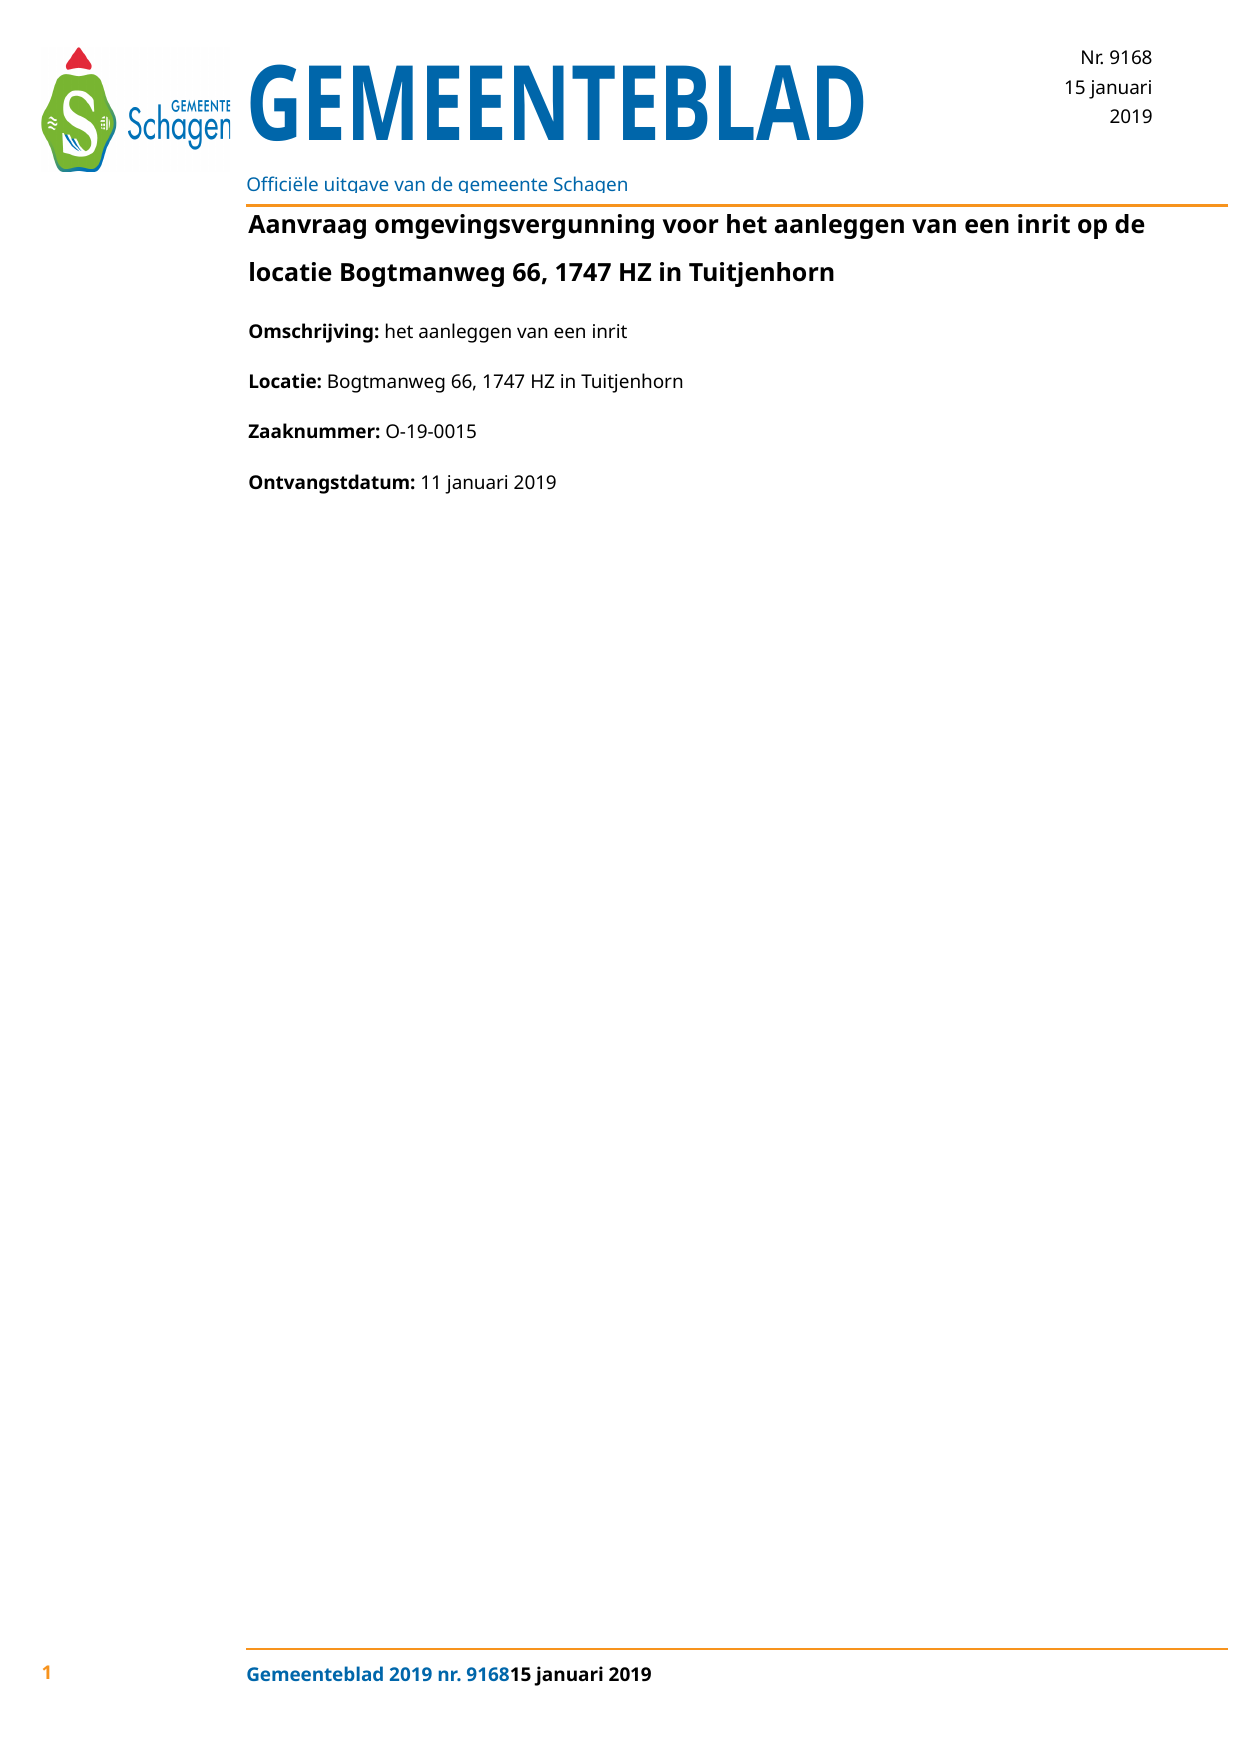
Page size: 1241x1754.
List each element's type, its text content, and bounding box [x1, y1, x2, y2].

text Omschrijving: het aanleggen van een inrit [248, 318, 1152, 344]
text Locatie: Bogtmanweg 66, 1747 HZ in Tuitjenhorn [248, 368, 1152, 394]
picture [41, 47, 231, 172]
text Zaaknummer: O-19-0015 [248, 419, 1152, 444]
text Aanvraag omgevingsvergunning voor het aanleggen van een inrit op de locatie Bogtmanweg 66, 1747 HZ in Tuitjenhorn [248, 207, 1152, 288]
text Ontvangstdatum: 11 januari 2019 [248, 469, 1152, 495]
